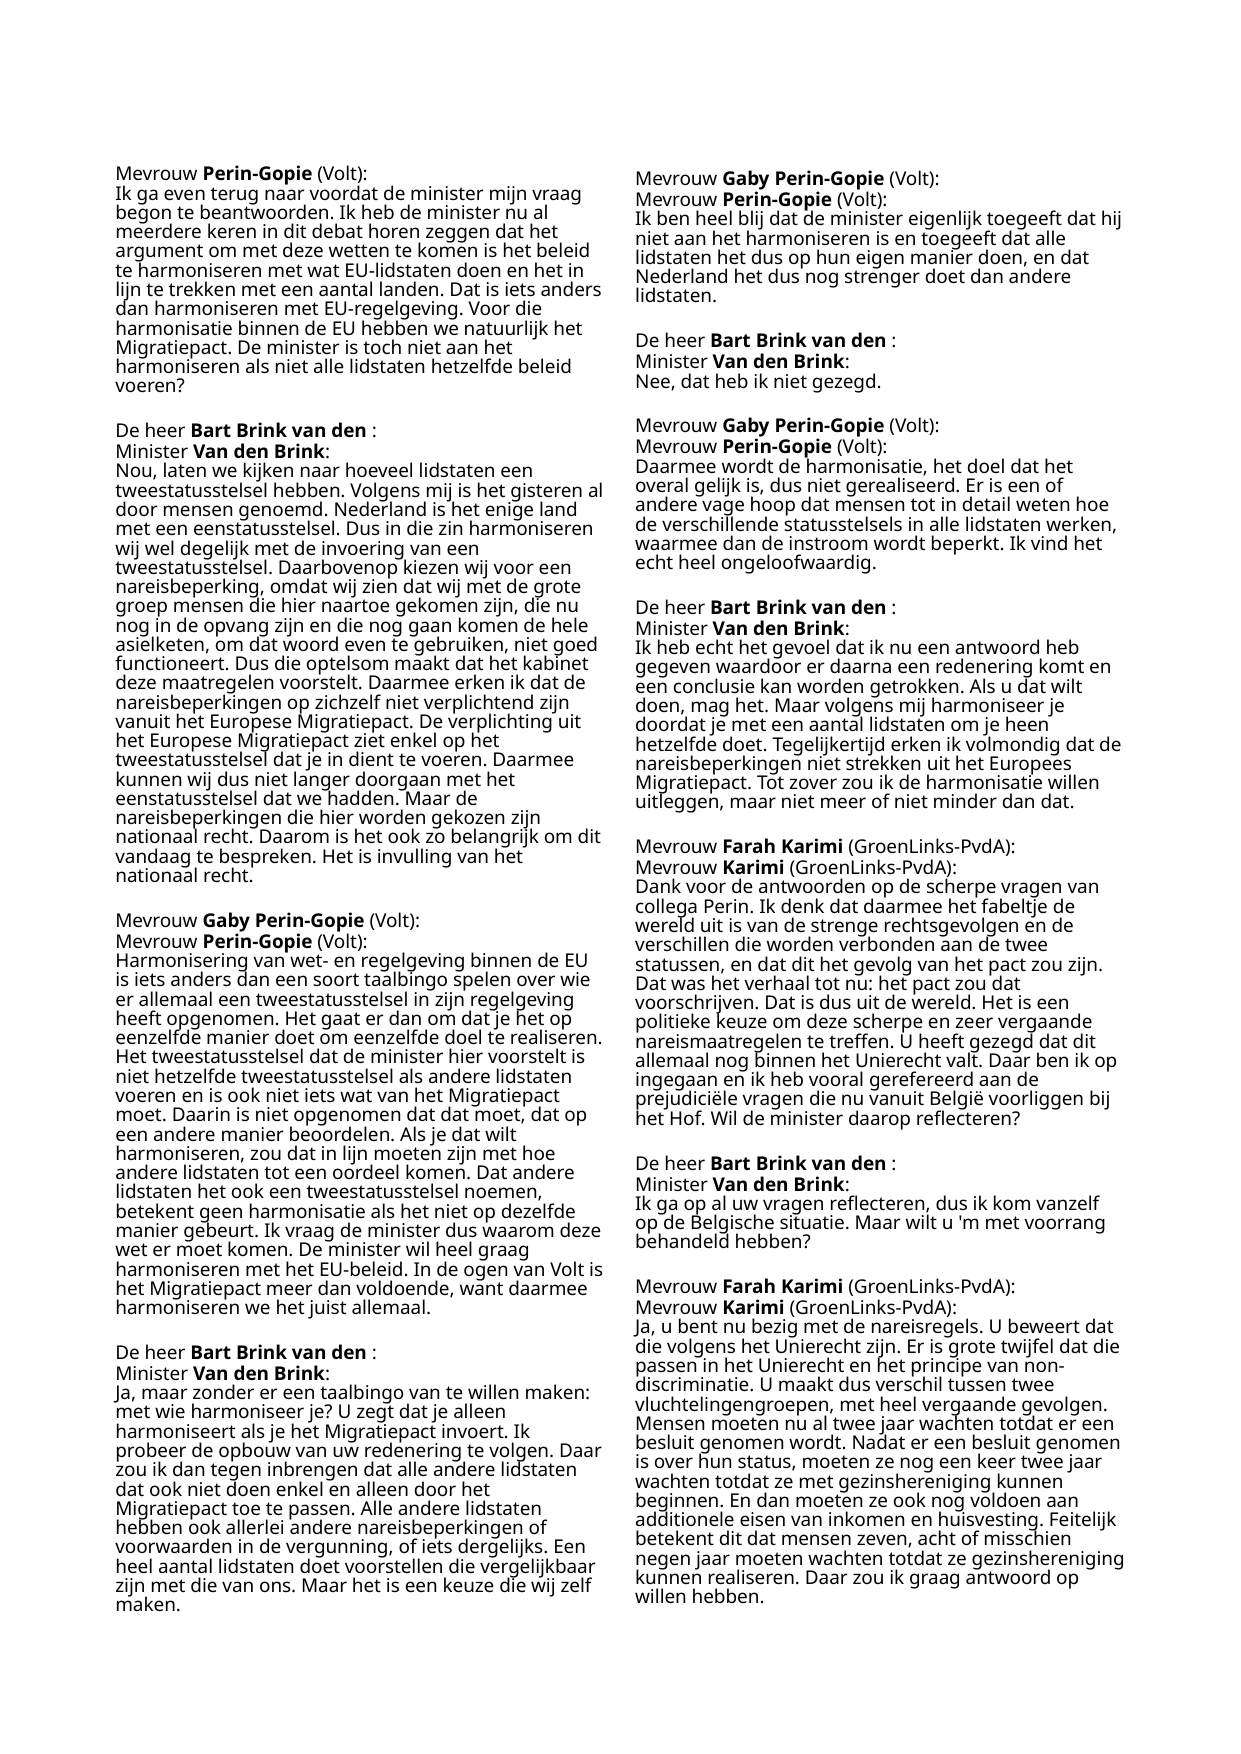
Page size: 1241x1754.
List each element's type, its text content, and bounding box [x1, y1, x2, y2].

text Mevrouw Farah Karimi (GroenLinks-PvdA): [635, 1273, 1125, 1299]
text Harmonisering van wet- en regelgeving binnen de EU is iets anders dan een soort taalbingo spelen over wie er allemaal een tweestatusstelsel in zijn regelgeving heeft opgenomen. Het gaat er dan om dat je het op eenzelfde manier doet om eenzelfde doel te realiseren. Het tweestatusstelsel dat de minister hier voorstelt is niet hetzelfde tweestatusstelsel als andere lidstaten voeren en is ook niet iets wat van het Migratiepact moet. Daarin is niet opgenomen dat dat moet, dat op een andere manier beoordelen. Als je dat wilt harmoniseren, zou dat in lijn moeten zijn met hoe andere lidstaten tot een oordeel komen. Dat andere lidstaten het ook een tweestatusstelsel noemen, betekent geen harmonisatie als het niet op dezelfde manier gebeurt. Ik vraag de minister dus waarom deze wet er moet komen. De minister wil heel graag harmoniseren met het EU-beleid. In de ogen van Volt is het Migratiepact meer dan voldoende, want daarmee harmoniseren we het juist allemaal. [115, 952, 605, 1318]
text De heer Bart Brink van den : [635, 594, 1125, 620]
text De heer Bart Brink van den : [115, 1339, 605, 1365]
text Nee, dat heb ik niet gezegd. [635, 373, 1125, 392]
text De heer Bart Brink van den : [635, 1150, 1125, 1176]
text Ja, u bent nu bezig met de nareisregels. U beweert dat die volgens het Unierecht zijn. Er is grote twijfel dat die passen in het Unierecht en het principe van non-discriminatie. U maakt dus verschil tussen twee vluchtelingengroepen, met heel vergaande gevolgen. Mensen moeten nu al twee jaar wachten totdat er een besluit genomen wordt. Nadat er een besluit genomen is over hun status, moeten ze nog een keer twee jaar wachten totdat ze met gezinshereniging kunnen beginnen. En dan moeten ze ook nog voldoen aan additionele eisen van inkomen en huisvesting. Feitelijk betekent dit dat mensen zeven, acht of misschien negen jaar moeten wachten totdat ze gezinshereniging kunnen realiseren. Daar zou ik graag antwoord op willen hebben. [635, 1318, 1125, 1607]
text Mevrouw Karimi (GroenLinks-PvdA): [635, 1299, 1125, 1318]
text De heer Bart Brink van den : [115, 417, 605, 443]
text Minister Van den Brink: [115, 443, 605, 462]
text Minister Van den Brink: [635, 620, 1125, 639]
text Nou, laten we kijken naar hoeveel lidstaten een tweestatusstelsel hebben. Volgens mij is het gisteren al door mensen genoemd. Nederland is het enige land met een eenstatusstelsel. Dus in die zin harmoniseren wij wel degelijk met de invoering van een tweestatusstelsel. Daarbovenop kiezen wij voor een nareisbeperking, omdat wij zien dat wij met de grote groep mensen die hier naartoe gekomen zijn, die nu nog in de opvang zijn en die nog gaan komen de hele asielketen, om dat woord even te gebruiken, niet goed functioneert. Dus die optelsom maakt dat het kabinet deze maatregelen voorstelt. Daarmee erken ik dat de nareisbeperkingen op zichzelf niet verplichtend zijn vanuit het Europese Migratiepact. De verplichting uit het Europese Migratiepact ziet enkel op het tweestatusstelsel dat je in dient te voeren. Daarmee kunnen wij dus niet langer doorgaan met het eenstatusstelsel dat we hadden. Maar de nareisbeperkingen die hier worden gekozen zijn nationaal recht. Daarom is het ook zo belangrijk om dit vandaag te bespreken. Het is invulling van het nationaal recht. [115, 462, 605, 886]
text Mevrouw Perin-Gopie (Volt): [115, 933, 605, 952]
text Minister Van den Brink: [635, 353, 1125, 373]
text Ik heb echt het gevoel dat ik nu een antwoord heb gegeven waardoor er daarna een redenering komt en een conclusie kan worden getrokken. Als u dat wilt doen, mag het. Maar volgens mij harmoniseer je doordat je met een aantal lidstaten om je heen hetzelfde doet. Tegelijkertijd erken ik volmondig dat de nareisbeperkingen niet strekken uit het Europees Migratiepact. Tot zover zou ik de harmonisatie willen uitleggen, maar niet meer of niet minder dan dat. [635, 639, 1125, 813]
text Mevrouw Perin-Gopie (Volt): [635, 191, 1125, 210]
text Minister Van den Brink: [635, 1176, 1125, 1195]
text Ik ga op al uw vragen reflecteren, dus ik kom vanzelf op de Belgische situatie. Maar wilt u 'm met voorrang behandeld hebben? [635, 1195, 1125, 1253]
text Mevrouw Perin-Gopie (Volt): [635, 438, 1125, 458]
text Mevrouw Karimi (GroenLinks-PvdA): [635, 859, 1125, 878]
text Mevrouw Gaby Perin-Gopie (Volt): [635, 165, 1125, 191]
text Mevrouw Perin-Gopie (Volt): [115, 165, 605, 184]
text Minister Van den Brink: [115, 1365, 605, 1384]
text Ik ben heel blij dat de minister eigenlijk toegeeft dat hij niet aan het harmoniseren is en toegeeft dat alle lidstaten het dus op hun eigen manier doen, en dat Nederland het dus nog strenger doet dan andere lidstaten. [635, 210, 1125, 307]
text Ja, maar zonder er een taalbingo van te willen maken: met wie harmoniseer je? U zegt dat je alleen harmoniseert als je het Migratiepact invoert. Ik probeer de opbouw van uw redenering te volgen. Daar zou ik dan tegen inbrengen dat alle andere lidstaten dat ook niet doen enkel en alleen door het Migratiepact toe te passen. Alle andere lidstaten hebben ook allerlei andere nareisbeperkingen of voorwaarden in de vergunning, of iets dergelijks. Een heel aantal lidstaten doet voorstellen die vergelijkbaar zijn met die van ons. Maar het is een keuze die wij zelf maken. [115, 1384, 605, 1615]
text De heer Bart Brink van den : [635, 328, 1125, 353]
text Mevrouw Gaby Perin-Gopie (Volt): [115, 907, 605, 933]
text Ik ga even terug naar voordat de minister mijn vraag begon te beantwoorden. Ik heb de minister nu al meerdere keren in dit debat horen zeggen dat het argument om met deze wetten te komen is het beleid te harmoniseren met wat EU-lidstaten doen en het in lijn te trekken met een aantal landen. Dat is iets anders dan harmoniseren met EU-regelgeving. Voor die harmonisatie binnen de EU hebben we natuurlijk het Migratiepact. De minister is toch niet aan het harmoniseren als niet alle lidstaten hetzelfde beleid voeren? [115, 184, 605, 397]
text Dank voor de antwoorden op de scherpe vragen van collega Perin. Ik denk dat daarmee het fabeltje de wereld uit is van de strenge rechtsgevolgen en de verschillen die worden verbonden aan de twee statussen, en dat dit het gevolg van het pact zou zijn. Dat was het verhaal tot nu: het pact zou dat voorschrijven. Dat is dus uit de wereld. Het is een politieke keuze om deze scherpe en zeer vergaande nareismaatregelen te treffen. U heeft gezegd dat dit allemaal nog binnen het Unierecht valt. Daar ben ik op ingegaan en ik heb vooral gerefereerd aan de prejudiciële vragen die nu vanuit België voorliggen bij het Hof. Wil de minister daarop reflecteren? [635, 878, 1125, 1129]
text Daarmee wordt de harmonisatie, het doel dat het overal gelijk is, dus niet gerealiseerd. Er is een of andere vage hoop dat mensen tot in detail weten hoe de verschillende statusstelsels in alle lidstaten werken, waarmee dan de instroom wordt beperkt. Ik vind het echt heel ongeloofwaardig. [635, 458, 1125, 573]
text Mevrouw Gaby Perin-Gopie (Volt): [635, 413, 1125, 438]
text Mevrouw Farah Karimi (GroenLinks-PvdA): [635, 833, 1125, 859]
